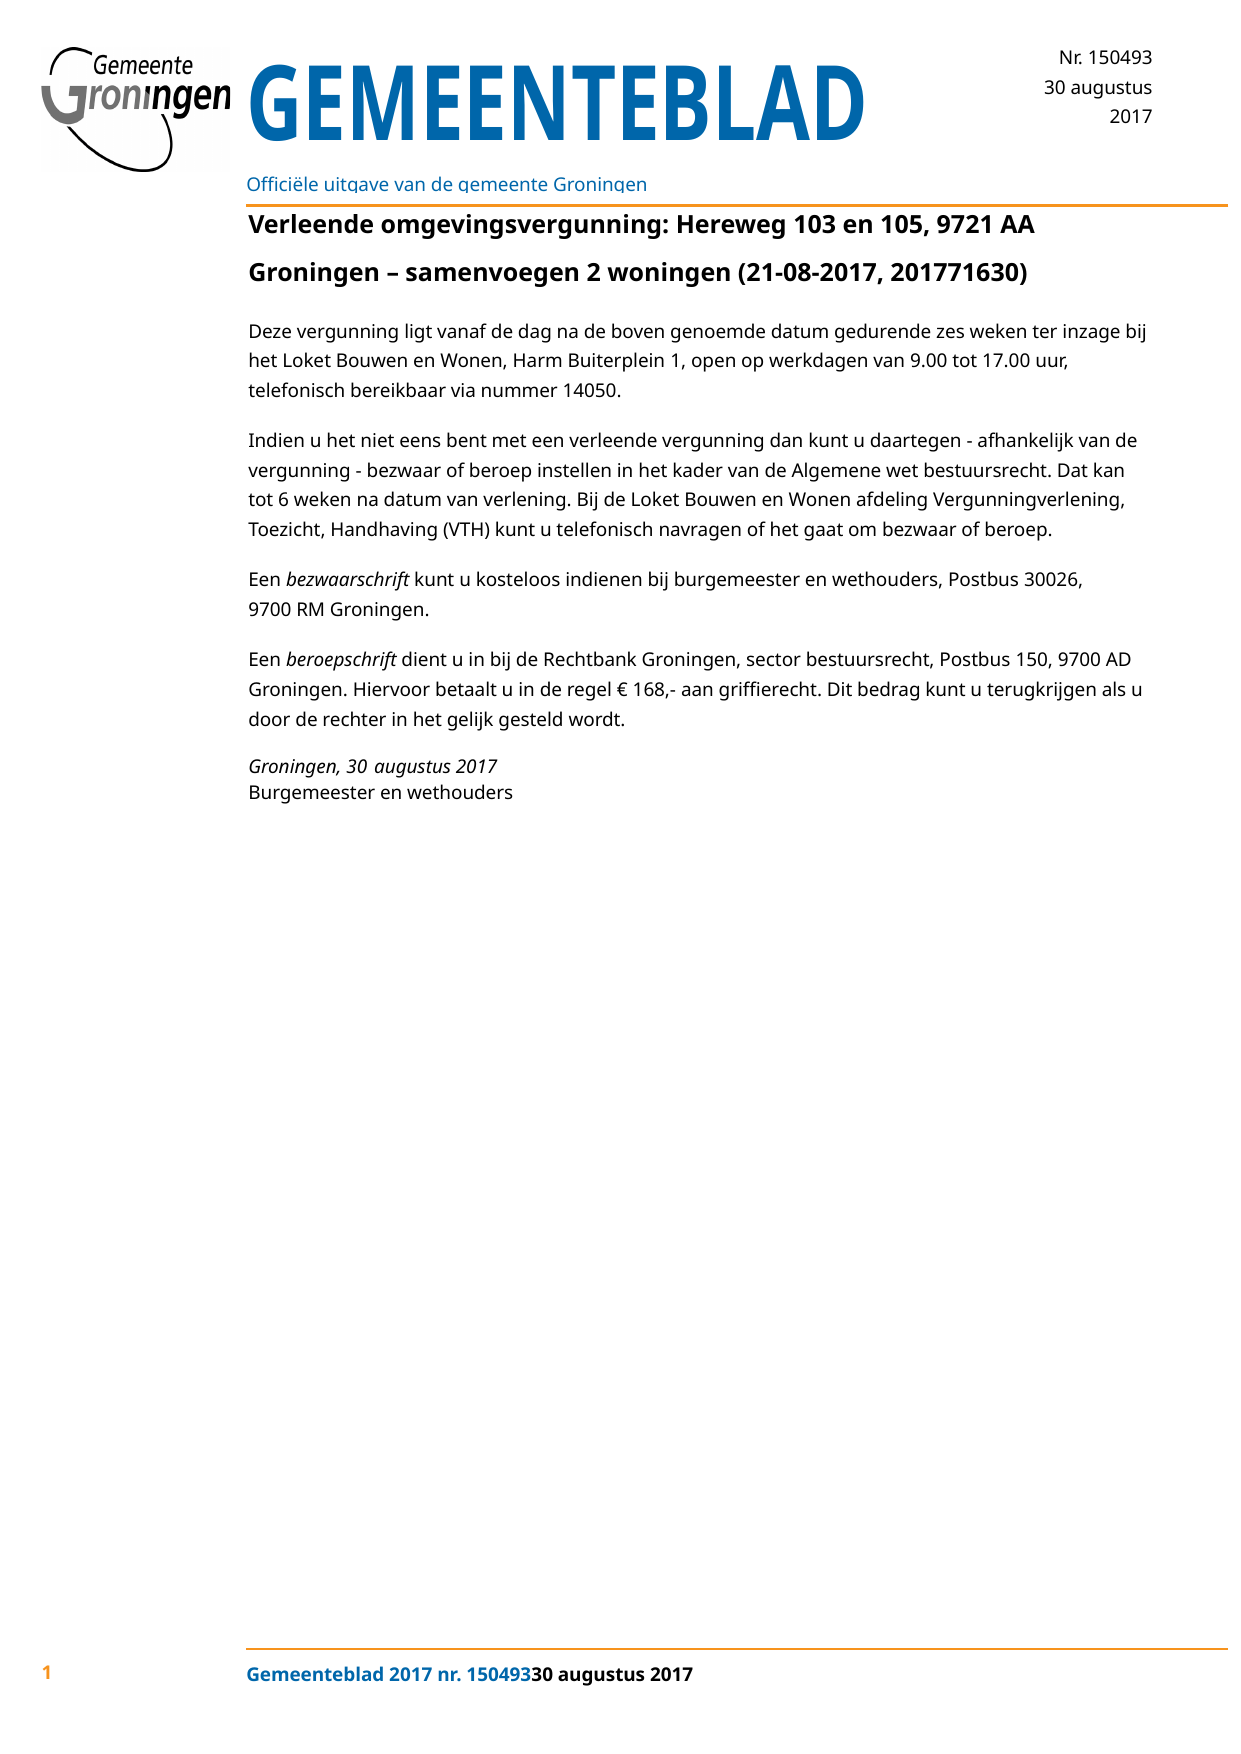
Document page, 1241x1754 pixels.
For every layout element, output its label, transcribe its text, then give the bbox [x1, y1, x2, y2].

text Een bezwaarschrift kunt u kosteloos indienen bij burgemeester en wethouders, Postbus 30026, 9700 RM Groningen. [248, 567, 1152, 622]
text Groningen, 30 augustus 2017 [248, 754, 1152, 779]
text Een beroepschrift dient u in bij de Rechtbank Groningen, sector bestuursrecht, Postbus 150, 9700 AD Groningen. Hiervoor betaalt u in de regel € 168,- aan griffierecht. Dit bedrag kunt u terugkrijgen als u door de rechter in het gelijk gesteld wordt. [248, 647, 1152, 732]
picture [41, 47, 231, 172]
text Indien u het niet eens bent met een verleende vergunning dan kunt u daartegen - afhankelijk van de vergunning - bezwaar of beroep instellen in het kader van de Algemene wet bestuursrecht. Dat kan tot 6 weken na datum van verlening. Bij de Loket Bouwen en Wonen afdeling Vergunningverlening, Toezicht, Handhaving (VTH) kunt u telefonisch navragen of het gaat om bezwaar of beroep. [248, 427, 1152, 542]
text Deze vergunning ligt vanaf de dag na de boven genoemde datum gedurende zes weken ter inzage bij het Loket Bouwen en Wonen, Harm Buiterplein 1, open op werkdagen van 9.00 tot 17.00 uur, telefonisch bereikbaar via nummer 14050. [248, 318, 1152, 403]
text Burgemeester en wethouders [248, 779, 1152, 805]
text Verleende omgevingsvergunning: Hereweg 103 en 105, 9721 AA Groningen – samenvoegen 2 woningen (21-08-2017, 201771630) [248, 207, 1152, 288]
